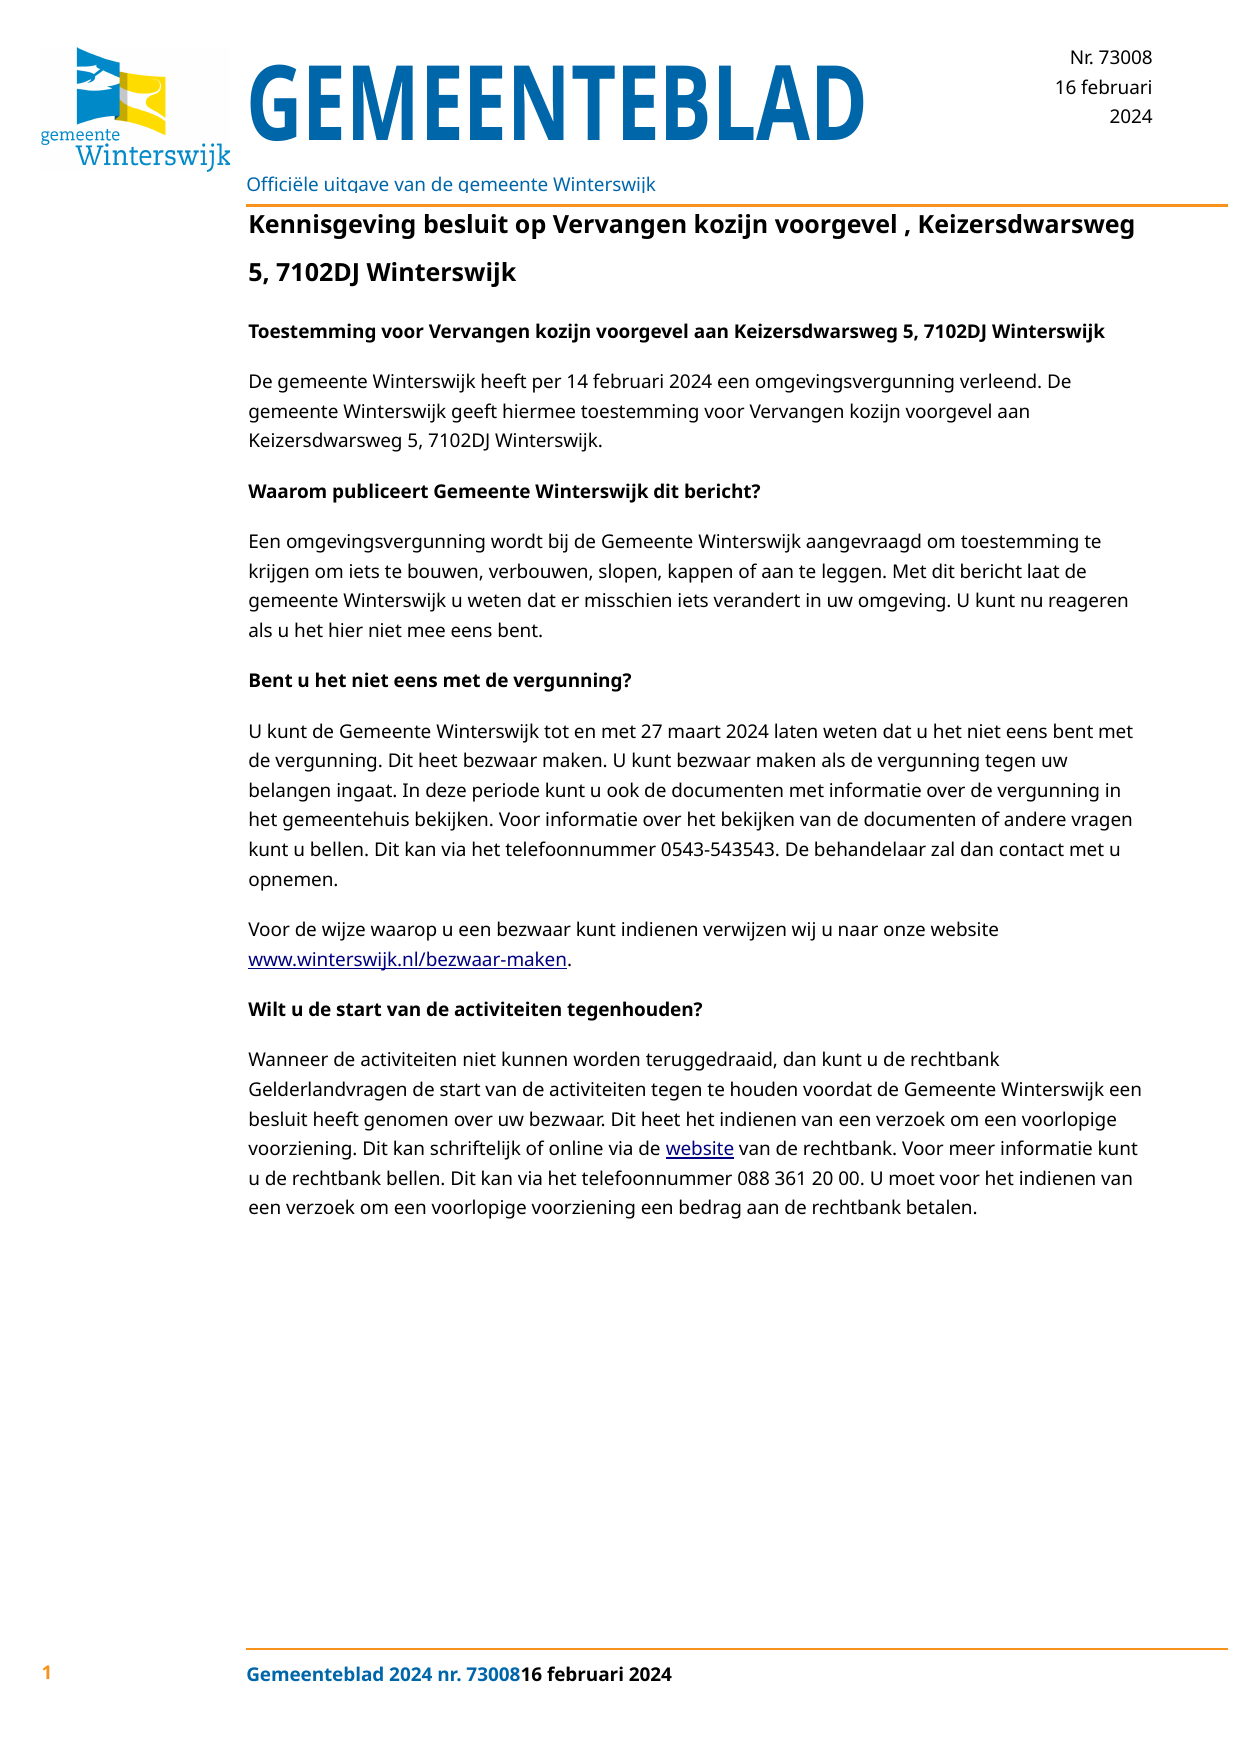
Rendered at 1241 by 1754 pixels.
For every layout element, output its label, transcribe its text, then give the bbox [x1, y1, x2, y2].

text Wanneer de activiteiten niet kunnen worden teruggedraaid, dan kunt u de rechtbank Gelderlandvragen de start van de activiteiten tegen te houden voordat de Gemeente Winterswijk een besluit heeft genomen over uw bezwaar. Dit heet het indienen van een verzoek om een voorlopige voorziening. Dit kan schriftelijk of online via de website van de rechtbank. Voor meer informatie kunt u de rechtbank bellen. Dit kan via het telefoonnummer 088 361 20 00. U moet voor het indienen van een verzoek om een voorlopige voorziening een bedrag aan de rechtbank betalen. [248, 1047, 1152, 1220]
text Voor de wijze waarop u een bezwaar kunt indienen verwijzen wij u naar onze website www.winterswijk.nl/bezwaar-maken. [248, 916, 1152, 972]
picture [225, 153, 231, 162]
text De gemeente Winterswijk heeft per 14 februari 2024 een omgevingsvergunning verleend. De gemeente Winterswijk geeft hiermee toestemming voor Vervangen kozijn voorgevel aan Keizersdwarsweg 5, 7102DJ Winterswijk. [248, 368, 1152, 453]
text Een omgevingsvergunning wordt bij de Gemeente Winterswijk aangevraagd om toestemming te krijgen om iets te bouwen, verbouwen, slopen, kappen of aan te leggen. Met dit bericht laat de gemeente Winterswijk u weten dat er misschien iets verandert in uw omgeving. U kunt nu reageren als u het hier niet mee eens bent. [248, 528, 1152, 643]
text Waarom publiceert Gemeente Winterswijk dit bericht? [248, 478, 1152, 504]
text Wilt u de start van de activiteiten tegenhouden? [248, 996, 1152, 1022]
text Toestemming voor Vervangen kozijn voorgevel aan Keizersdwarsweg 5, 7102DJ Winterswijk [248, 318, 1152, 344]
text U kunt de Gemeente Winterswijk tot en met 27 maart 2024 laten weten dat u het niet eens bent met de vergunning. Dit heet bezwaar maken. U kunt bezwaar maken als de vergunning tegen uw belangen ingaat. In deze periode kunt u ook de documenten met informatie over de vergunning in het gemeentehuis bekijken. Voor informatie over het bekijken van de documenten of andere vragen kunt u bellen. Dit kan via het telefoonnummer 0543-543543. De behandelaar zal dan contact met u opnemen. [248, 718, 1152, 892]
picture [41, 47, 231, 172]
text Bent u het niet eens met de vergunning? [248, 667, 1152, 693]
text Kennisgeving besluit op Vervangen kozijn voorgevel , Keizersdwarsweg 5, 7102DJ Winterswijk [248, 207, 1152, 288]
